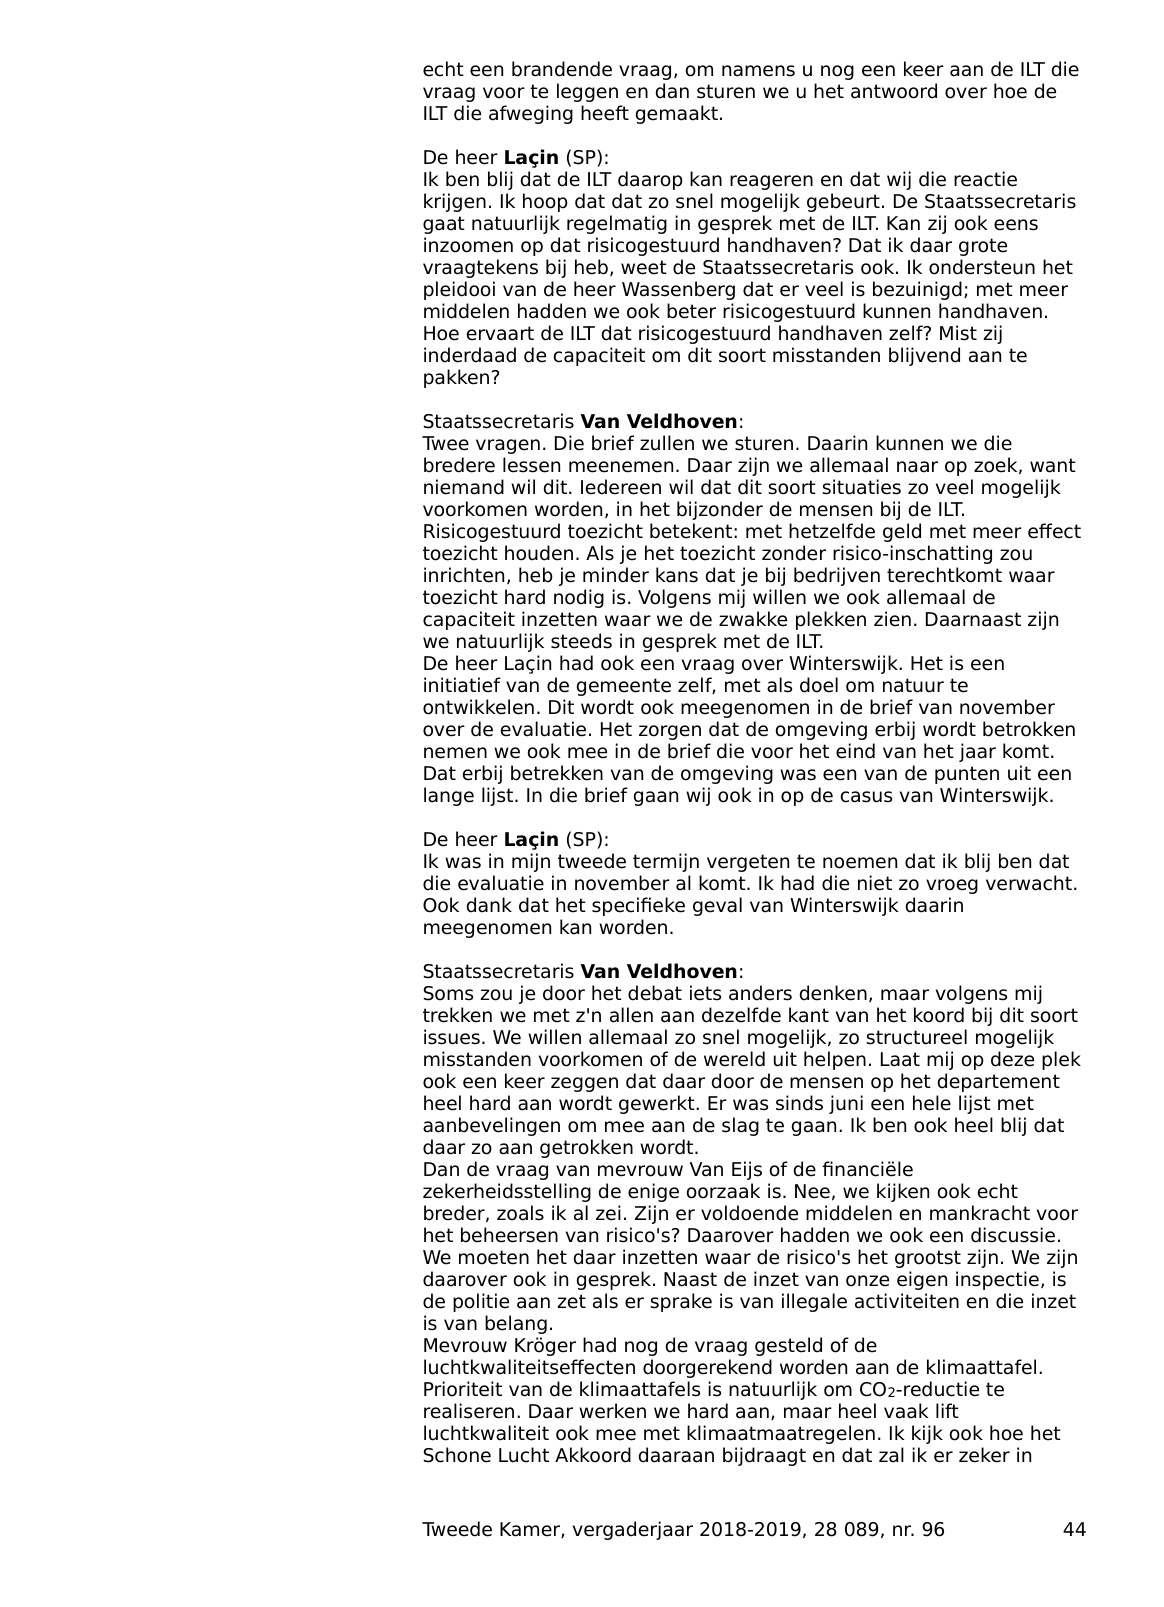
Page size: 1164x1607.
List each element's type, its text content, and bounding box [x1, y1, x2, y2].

text Staatssecretaris Van Veldhoven: [422, 411, 1087, 433]
text Soms zou je door het debat iets anders denken, maar volgens mij trekken we met z'n allen aan dezelfde kant van het koord bij dit soort issues. We willen allemaal zo snel mogelijk, zo structureel mogelijk misstanden voorkomen of de wereld uit helpen. Laat mij op deze plek ook een keer zeggen dat daar door de mensen op het departement heel hard aan wordt gewerkt. Er was sinds juni een hele lijst met aanbevelingen om mee aan de slag te gaan. Ik ben ook heel blij dat daar zo aan getrokken wordt. [422, 983, 1087, 1159]
text Ik was in mijn tweede termijn vergeten te noemen dat ik blij ben dat die evaluatie in november al komt. Ik had die niet zo vroeg verwacht. Ook dank dat het specifieke geval van Winterswijk daarin meegenomen kan worden. [422, 851, 1087, 939]
text Dan de vraag van mevrouw Van Eijs of de financiële zekerheidsstelling de enige oorzaak is. Nee, we kijken ook echt breder, zoals ik al zei. Zijn er voldoende middelen en mankracht voor het beheersen van risico's? Daarover hadden we ook een discussie. We moeten het daar inzetten waar de risico's het grootst zijn. We zijn daarover ook in gesprek. Naast de inzet van onze eigen inspectie, is de politie aan zet als er sprake is van illegale activiteiten en die inzet is van belang. [422, 1159, 1087, 1335]
text Twee vragen. Die brief zullen we sturen. Daarin kunnen we die bredere lessen meenemen. Daar zijn we allemaal naar op zoek, want niemand wil dit. Iedereen wil dat dit soort situaties zo veel mogelijk voorkomen worden, in het bijzonder de mensen bij de ILT. Risicogestuurd toezicht betekent: met hetzelfde geld met meer effect toezicht houden. Als je het toezicht zonder risico-inschatting zou inrichten, heb je minder kans dat je bij bedrijven terechtkomt waar toezicht hard nodig is. Volgens mij willen we ook allemaal de capaciteit inzetten waar we de zwakke plekken zien. Daarnaast zijn we natuurlijk steeds in gesprek met de ILT. [422, 433, 1087, 653]
text De heer Laçin had ook een vraag over Winterswijk. Het is een initiatief van de gemeente zelf, met als doel om natuur te ontwikkelen. Dit wordt ook meegenomen in de brief van november over de evaluatie. Het zorgen dat de omgeving erbij wordt betrokken nemen we ook mee in de brief die voor het eind van het jaar komt. Dat erbij betrekken van de omgeving was een van de punten uit een lange lijst. In die brief gaan wij ook in op de casus van Winterswijk. [422, 653, 1087, 807]
text De heer Laçin (SP): [422, 147, 1087, 169]
text Staatssecretaris Van Veldhoven: [422, 961, 1087, 983]
text Mevrouw Kröger had nog de vraag gesteld of de luchtkwaliteitseffecten doorgerekend worden aan de klimaattafel. Prioriteit van de klimaattafels is natuurlijk om CO2-reductie te realiseren. Daar werken we hard aan, maar heel vaak lift luchtkwaliteit ook mee met klimaatmaatregelen. Ik kijk ook hoe het Schone Lucht Akkoord daaraan bijdraagt en dat zal ik er zeker in [422, 1335, 1087, 1467]
text echt een brandende vraag, om namens u nog een keer aan de ILT die vraag voor te leggen en dan sturen we u het antwoord over hoe de ILT die afweging heeft gemaakt. [422, 59, 1087, 125]
text De heer Laçin (SP): [422, 829, 1087, 851]
text Ik ben blij dat de ILT daarop kan reageren en dat wij die reactie krijgen. Ik hoop dat dat zo snel mogelijk gebeurt. De Staatssecretaris gaat natuurlijk regelmatig in gesprek met de ILT. Kan zij ook eens inzoomen op dat risicogestuurd handhaven? Dat ik daar grote vraagtekens bij heb, weet de Staatssecretaris ook. Ik ondersteun het pleidooi van de heer Wassenberg dat er veel is bezuinigd; met meer middelen hadden we ook beter risicogestuurd kunnen handhaven. Hoe ervaart de ILT dat risicogestuurd handhaven zelf? Mist zij inderdaad de capaciteit om dit soort misstanden blijvend aan te pakken? [422, 169, 1087, 389]
